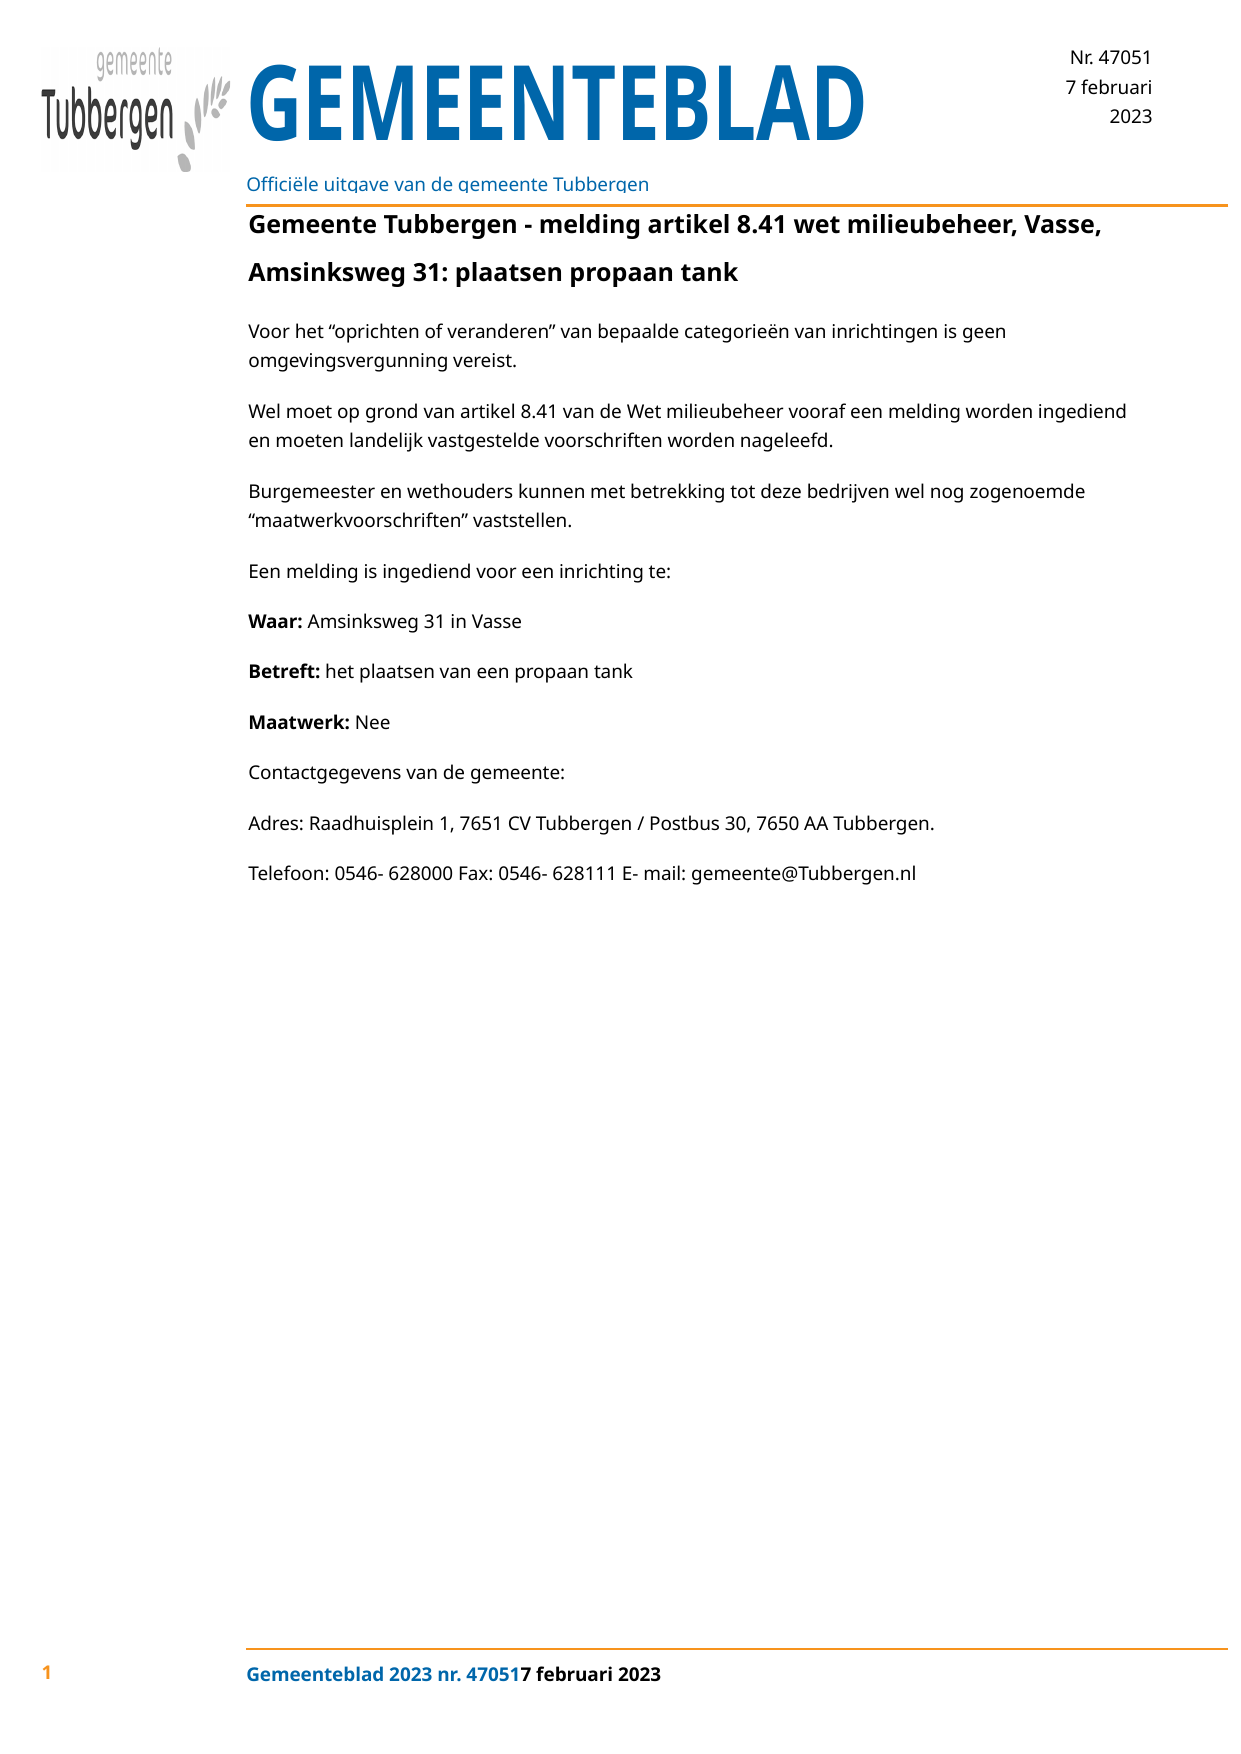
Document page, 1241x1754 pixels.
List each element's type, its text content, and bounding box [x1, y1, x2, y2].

text Telefoon: 0546- 628000 Fax: 0546- 628111 E- mail: gemeente@Tubbergen.nl [248, 860, 1152, 886]
text Wel moet op grond van artikel 8.41 van de Wet milieubeheer vooraf een melding worden ingediend en moeten landelijk vastgestelde voorschriften worden nageleefd. [248, 398, 1152, 453]
text Een melding is ingediend voor een inrichting te: [248, 558, 1152, 584]
text Gemeente Tubbergen - melding artikel 8.41 wet milieubeheer, Vasse, Amsinksweg 31: plaatsen propaan tank [248, 207, 1152, 288]
text Waar: Amsinksweg 31 in Vasse [248, 608, 1152, 634]
text Maatwerk: Nee [248, 709, 1152, 735]
text Voor het “oprichten of veranderen” van bepaalde categorieën van inrichtingen is geen omgevingsvergunning vereist. [248, 318, 1152, 373]
picture [41, 47, 231, 172]
text Contactgegevens van de gemeente: [248, 759, 1152, 785]
text Burgemeester en wethouders kunnen met betrekking tot deze bedrijven wel nog zogenoemde “maatwerkvoorschriften” vaststellen. [248, 478, 1152, 533]
text Adres: Raadhuisplein 1, 7651 CV Tubbergen / Postbus 30, 7650 AA Tubbergen. [248, 810, 1152, 836]
text Betreft: het plaatsen van een propaan tank [248, 659, 1152, 684]
